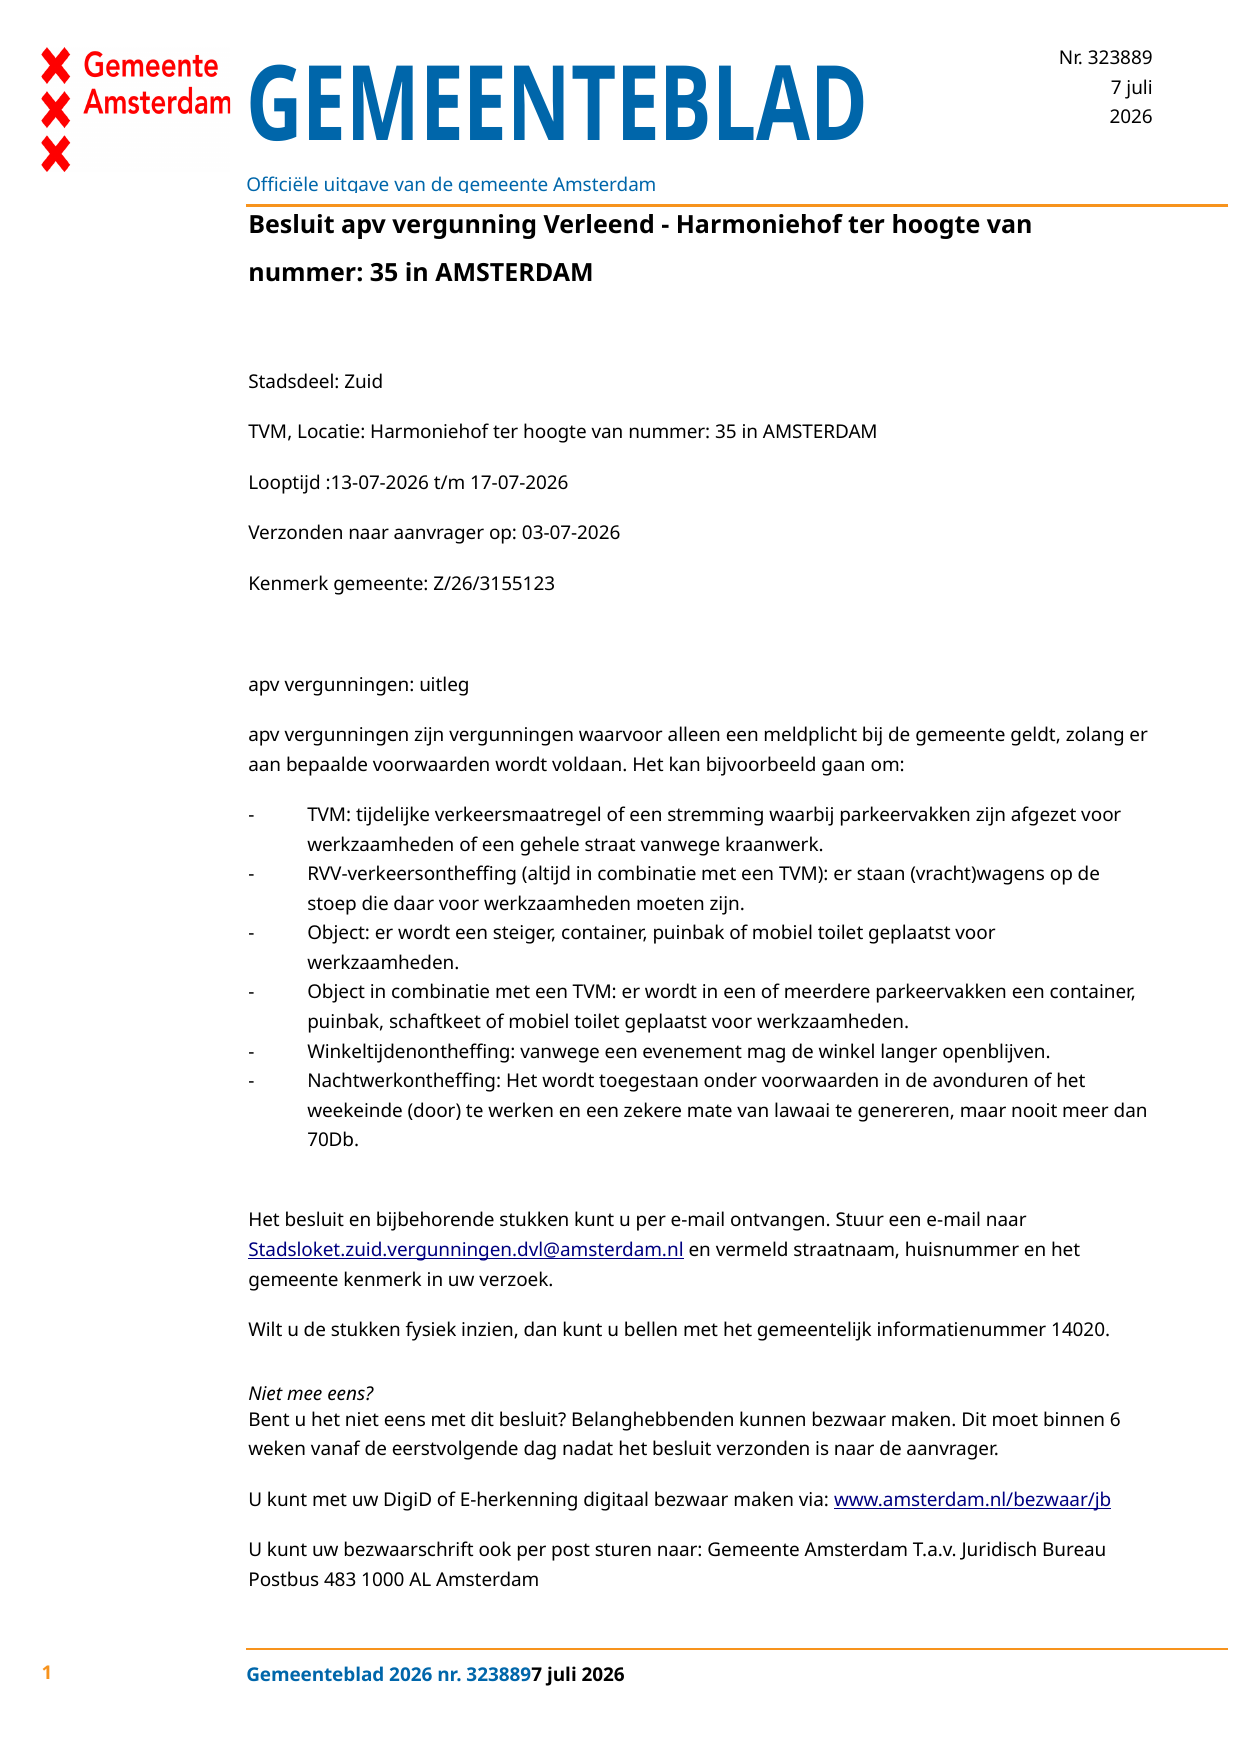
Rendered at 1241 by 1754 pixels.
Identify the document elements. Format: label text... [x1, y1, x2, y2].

text U kunt met uw DigiD of E-herkenning digitaal bezwaar maken via: www.amsterdam.nl/bezwaar/jb [248, 1486, 1152, 1512]
text Verzonden naar aanvrager op: 03-07-2026 [248, 519, 1152, 545]
text Bent u het niet eens met dit besluit? Belanghebbenden kunnen bezwaar maken. Dit moet binnen 6 weken vanaf de eerstvolgende dag nadat het besluit verzonden is naar de aanvrager. [248, 1406, 1152, 1461]
text Niet mee eens? [248, 1380, 1152, 1406]
text Kenmerk gemeente: Z/26/3155123 [248, 570, 1152, 596]
list Nachtwerkontheffing: Het wordt toegestaan onder voorwaarden in de avonduren of het weekeinde (door) te werken en een zekere mate van lawaai te genereren, maar nooit meer dan 70Db. [248, 1067, 1152, 1152]
text Stadsdeel: Zuid [248, 368, 1152, 394]
text Wilt u de stukken fysiek inzien, dan kunt u bellen met het gemeentelijk informatienummer 14020. [248, 1316, 1152, 1342]
text Besluit apv vergunning Verleend - Harmoniehof ter hoogte van nummer: 35 in AMSTERDAM [248, 207, 1152, 288]
list TVM: tijdelijke verkeersmaatregel of een stremming waarbij parkeervakken zijn afgezet voor werkzaamheden of een gehele straat vanwege kraanwerk. [248, 801, 1152, 857]
list Winkeltijdenontheffing: vanwege een evenement mag de winkel langer openblijven. [248, 1038, 1152, 1064]
list RVV-verkeersontheffing (altijd in combinatie met een TVM): er staan (vracht)wagens op de stoep die daar voor werkzaamheden moeten zijn. [248, 860, 1152, 916]
text apv vergunningen: uitleg [248, 671, 1152, 697]
list Object in combinatie met een TVM: er wordt in een of meerdere parkeervakken een container, puinbak, schaftkeet of mobiel toilet geplaatst voor werkzaamheden. [248, 979, 1152, 1034]
text Het besluit en bijbehorende stukken kunt u per e-mail ontvangen. Stuur een e-mail naar Stadsloket.zuid.vergunningen.dvl@amsterdam.nl en vermeld straatnaam, huisnummer en het gemeente kenmerk in uw verzoek. [248, 1207, 1152, 1292]
list Object: er wordt een steiger, container, puinbak of mobiel toilet geplaatst voor werkzaamheden. [248, 919, 1152, 975]
picture [41, 47, 231, 172]
text Looptijd :13-07-2026 t/m 17-07-2026 [248, 469, 1152, 495]
text U kunt uw bezwaarschrift ook per post sturen naar: Gemeente Amsterdam T.a.v. Juridisch Bureau Postbus 483 1000 AL Amsterdam [248, 1536, 1152, 1592]
text apv vergunningen zijn vergunningen waarvoor alleen een meldplicht bij de gemeente geldt, zolang er aan bepaalde voorwaarden wordt voldaan. Het kan bijvoorbeeld gaan om: [248, 721, 1152, 777]
text TVM, Locatie: Harmoniehof ter hoogte van nummer: 35 in AMSTERDAM [248, 419, 1152, 444]
